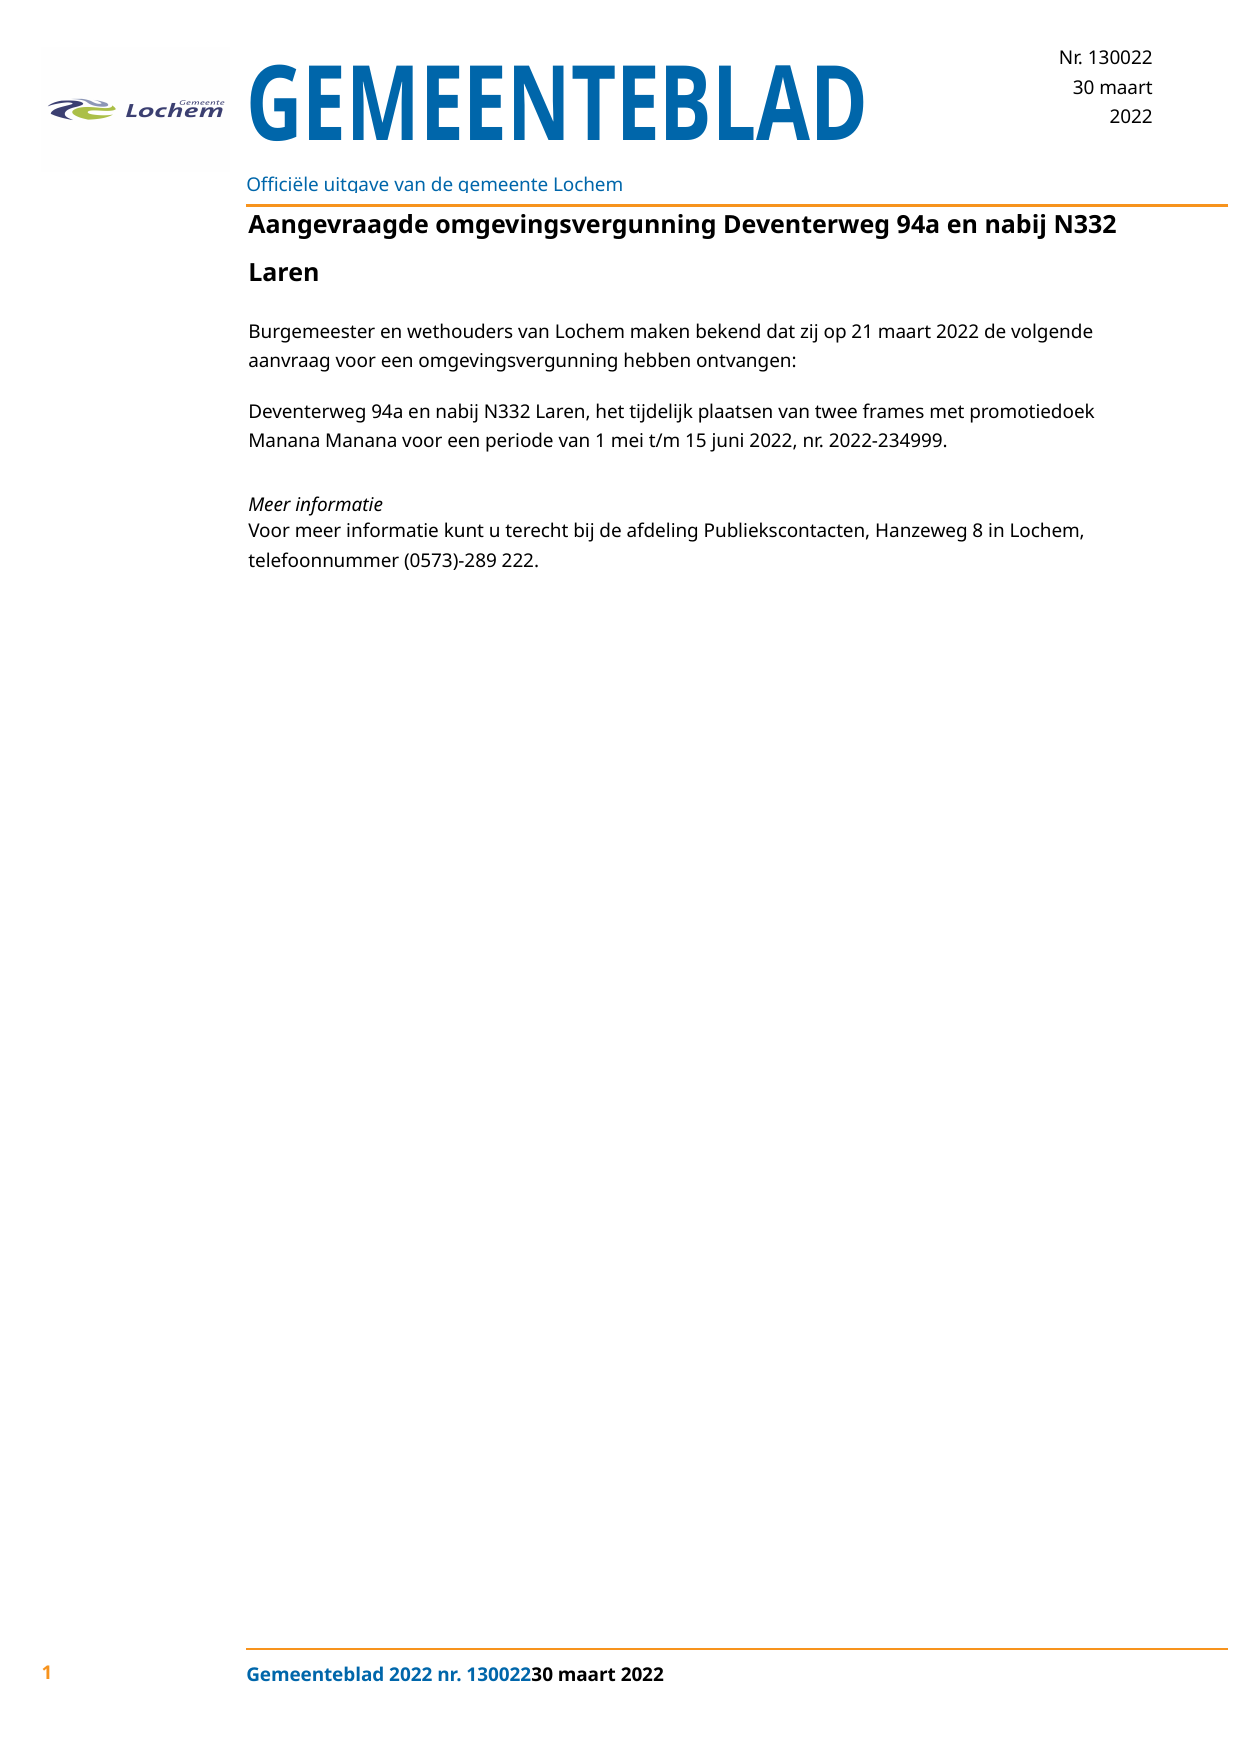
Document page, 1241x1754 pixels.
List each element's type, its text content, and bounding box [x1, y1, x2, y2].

picture [41, 47, 231, 172]
text Meer informatie [248, 491, 1152, 517]
text Burgemeester en wethouders van Lochem maken bekend dat zij op 21 maart 2022 de volgende aanvraag voor een omgevingsvergunning hebben ontvangen: [248, 318, 1152, 373]
text Deventerweg 94a en nabij N332 Laren, het tijdelijk plaatsen van twee frames met promotiedoek Manana Manana voor een periode van 1 mei t/m 15 juni 2022, nr. 2022-234999. [248, 398, 1152, 453]
text Voor meer informatie kunt u terecht bij de afdeling Publiekscontacten, Hanzeweg 8 in Lochem, telefoonnummer (0573)-289 222. [248, 517, 1152, 572]
text Aangevraagde omgevingsvergunning Deventerweg 94a en nabij N332 Laren [248, 207, 1152, 288]
